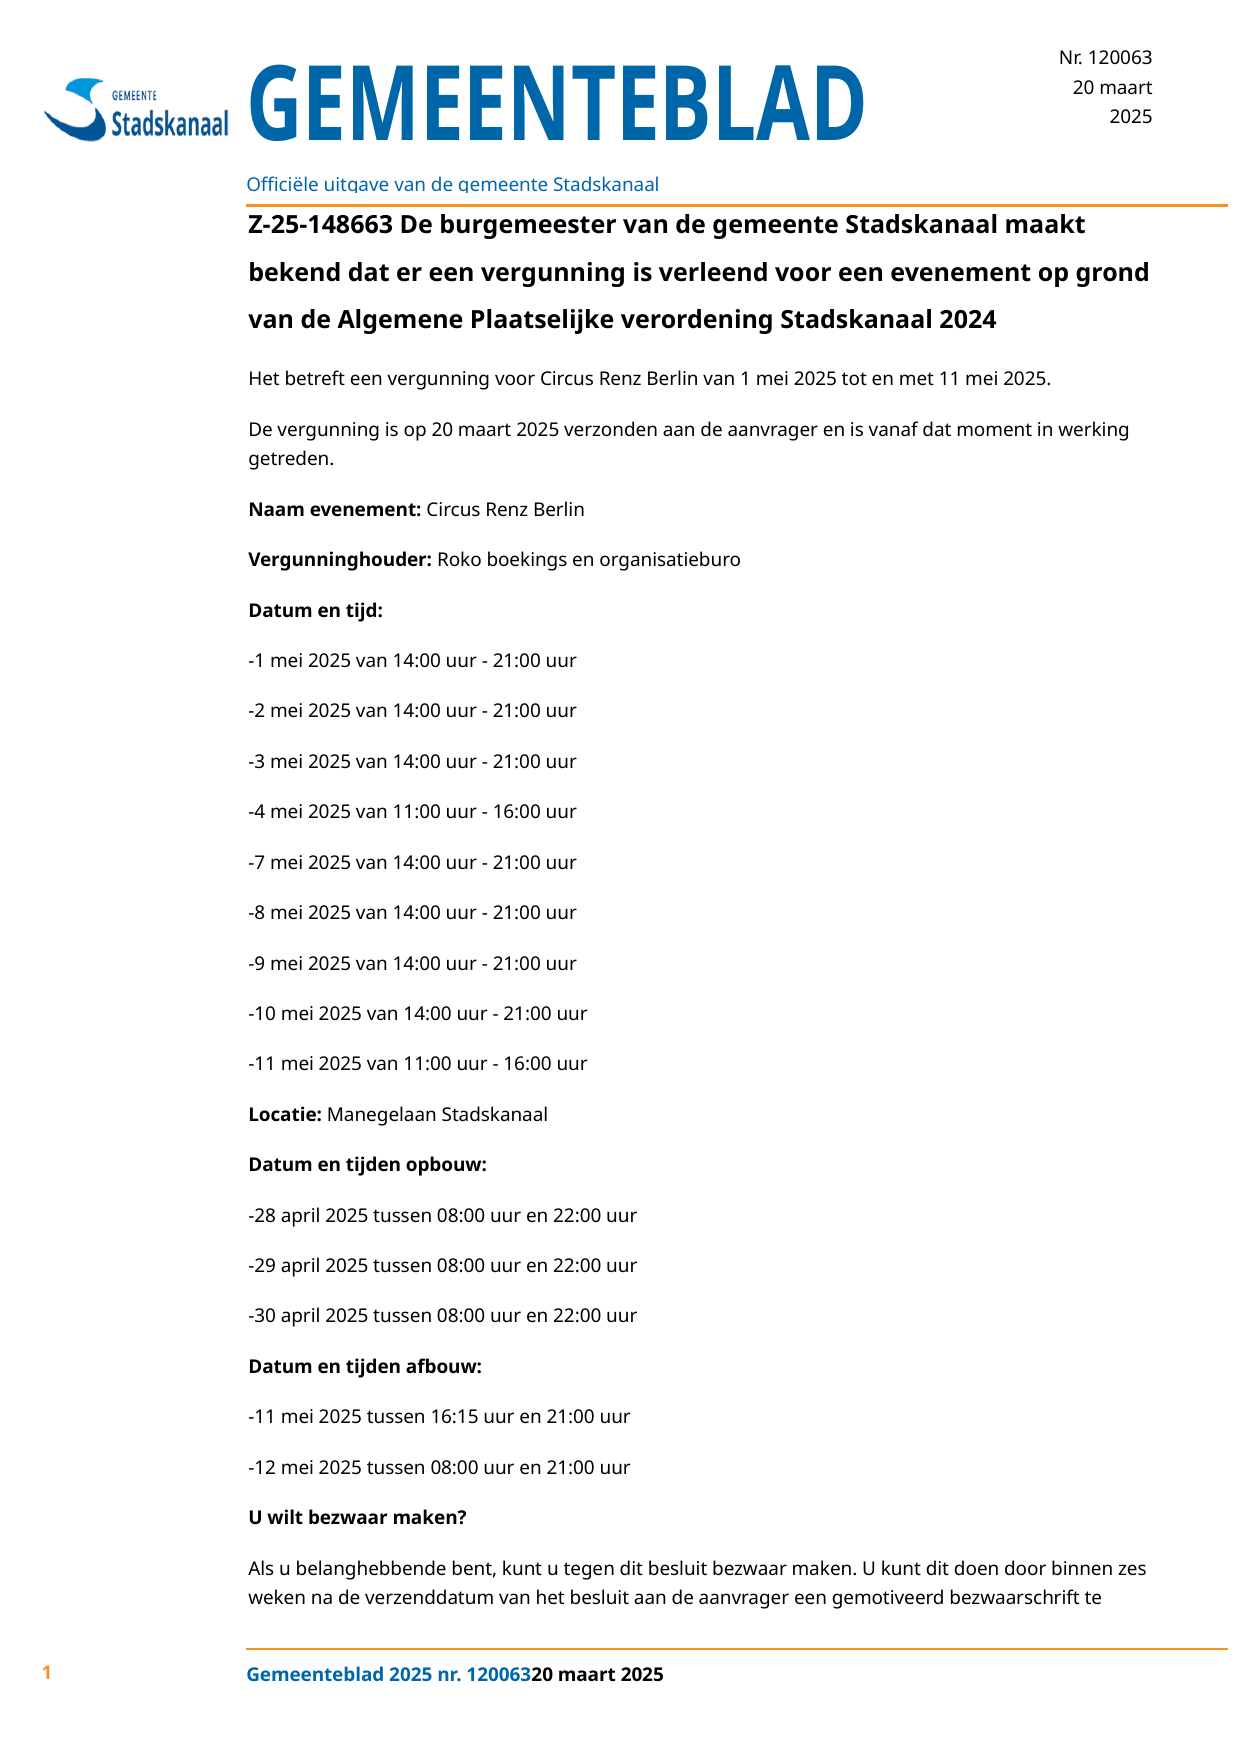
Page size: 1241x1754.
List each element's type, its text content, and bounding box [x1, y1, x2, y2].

text Datum en tijden afbouw: [248, 1353, 1152, 1379]
text Z-25-148663 De burgemeester van de gemeente Stadskanaal maakt bekend dat er een vergunning is verleend voor een evenement op grond van de Algemene Plaatselijke verordening Stadskanaal 2024 [248, 207, 1152, 336]
text Vergunninghouder: Roko boekings en organisatieburo [248, 546, 1152, 572]
text -9 mei 2025 van 14:00 uur - 21:00 uur [248, 950, 1152, 975]
text Datum en tijden opbouw: [248, 1151, 1152, 1177]
text -1 mei 2025 van 14:00 uur - 21:00 uur [248, 647, 1152, 673]
text -3 mei 2025 van 14:00 uur - 21:00 uur [248, 748, 1152, 774]
text -28 april 2025 tussen 08:00 uur en 22:00 uur [248, 1202, 1152, 1227]
text Naam evenement: Circus Renz Berlin [248, 496, 1152, 522]
text -2 mei 2025 van 14:00 uur - 21:00 uur [248, 698, 1152, 723]
text -7 mei 2025 van 14:00 uur - 21:00 uur [248, 849, 1152, 874]
text -11 mei 2025 van 11:00 uur - 16:00 uur [248, 1051, 1152, 1076]
text Het betreft een vergunning voor Circus Renz Berlin van 1 mei 2025 tot en met 11 mei 2025. [248, 366, 1152, 391]
text U wilt bezwaar maken? [248, 1504, 1152, 1530]
text Locatie: Manegelaan Stadskanaal [248, 1101, 1152, 1127]
text Als u belanghebbende bent, kunt u tegen dit besluit bezwaar maken. U kunt dit doen door binnen zes weken na de verzenddatum van het besluit aan de aanvrager een gemotiveerd bezwaarschrift te [248, 1555, 1152, 1610]
text Datum en tijd: [248, 597, 1152, 622]
text -30 april 2025 tussen 08:00 uur en 22:00 uur [248, 1303, 1152, 1328]
text -11 mei 2025 tussen 16:15 uur en 21:00 uur [248, 1403, 1152, 1429]
text -29 april 2025 tussen 08:00 uur en 22:00 uur [248, 1252, 1152, 1278]
text -12 mei 2025 tussen 08:00 uur en 21:00 uur [248, 1454, 1152, 1479]
text -8 mei 2025 van 14:00 uur - 21:00 uur [248, 899, 1152, 925]
text De vergunning is op 20 maart 2025 verzonden aan de aanvrager en is vanaf dat moment in werking getreden. [248, 416, 1152, 471]
picture [41, 47, 231, 172]
text -10 mei 2025 van 14:00 uur - 21:00 uur [248, 1000, 1152, 1026]
text -4 mei 2025 van 11:00 uur - 16:00 uur [248, 798, 1152, 824]
